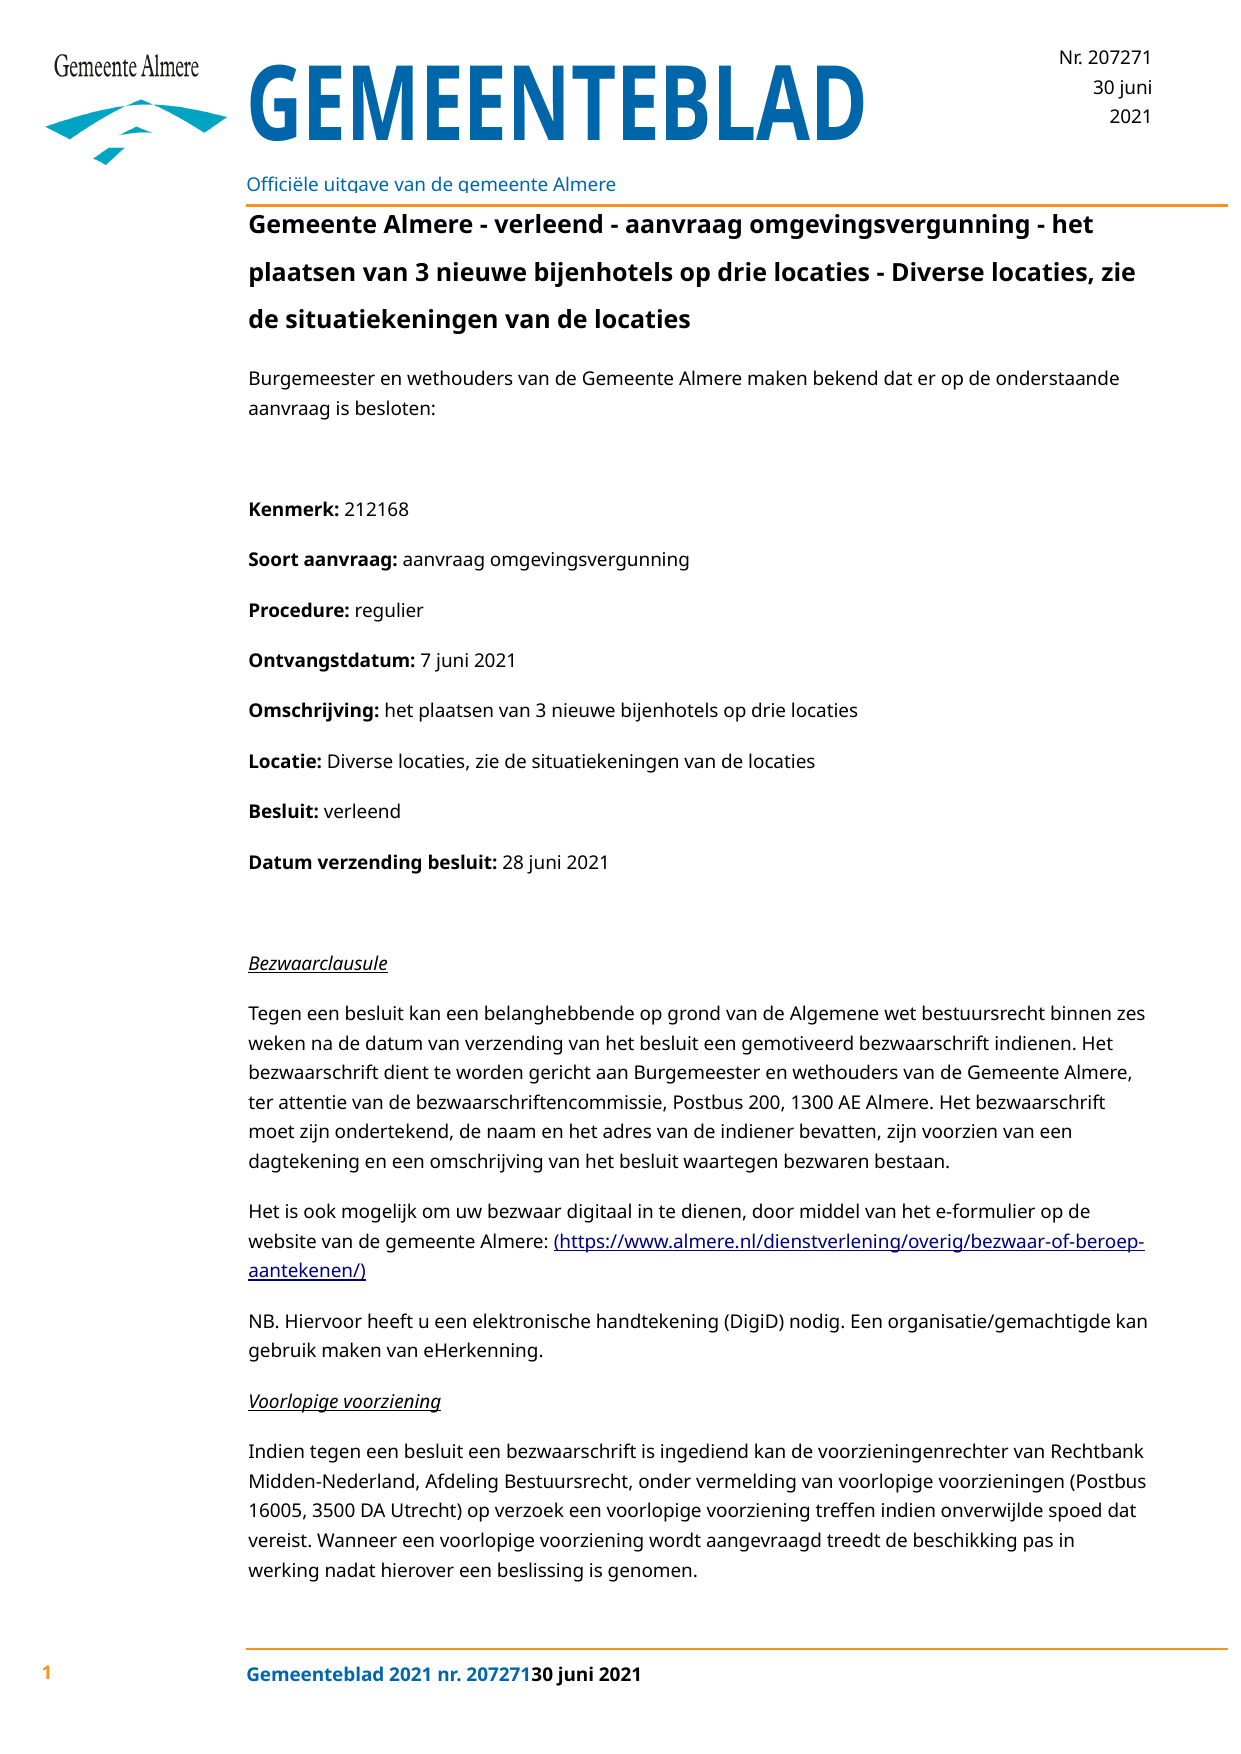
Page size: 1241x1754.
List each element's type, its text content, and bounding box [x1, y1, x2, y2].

text Kenmerk: 212168 [248, 496, 1152, 522]
text Procedure: regulier [248, 597, 1152, 622]
text Bezwaarclausule [248, 950, 1152, 975]
text Datum verzending besluit: 28 juni 2021 [248, 849, 1152, 874]
text Besluit: verleend [248, 798, 1152, 824]
text Indien tegen een besluit een bezwaarschrift is ingediend kan de voorzieningenrechter van Rechtbank Midden-Nederland, Afdeling Bestuursrecht, onder vermelding van voorlopige voorzieningen (Postbus 16005, 3500 DA Utrecht) op verzoek een voorlopige voorziening treffen indien onverwijlde spoed dat vereist. Wanneer een voorlopige voorziening wordt aangevraagd treedt de beschikking pas in werking nadat hierover een beslissing is genomen. [248, 1438, 1152, 1582]
text Tegen een besluit kan een belanghebbende op grond van de Algemene wet bestuursrecht binnen zes weken na de datum van verzending van het besluit een gemotiveerd bezwaarschrift indienen. Het bezwaarschrift dient te worden gericht aan Burgemeester en wethouders van de Gemeente Almere, ter attentie van de bezwaarschriftencommissie, Postbus 200, 1300 AE Almere. Het bezwaarschrift moet zijn ondertekend, de naam en het adres van de indiener bevatten, zijn voorzien van een dagtekening en een omschrijving van het besluit waartegen bezwaren bestaan. [248, 1000, 1152, 1174]
text NB. Hiervoor heeft u een elektronische handtekening (DigiD) nodig. Een organisatie/gemachtigde kan gebruik maken van eHerkenning. [248, 1308, 1152, 1363]
text Gemeente Almere - verleend - aanvraag omgevingsvergunning - het plaatsen van 3 nieuwe bijenhotels op drie locaties - Diverse locaties, zie de situatiekeningen van de locaties [248, 207, 1152, 336]
text Locatie: Diverse locaties, zie de situatiekeningen van de locaties [248, 748, 1152, 774]
text Burgemeester en wethouders van de Gemeente Almere maken bekend dat er op de onderstaande aanvraag is besloten: [248, 366, 1152, 421]
text Ontvangstdatum: 7 juni 2021 [248, 647, 1152, 673]
text Het is ook mogelijk om uw bezwaar digitaal in te dienen, door middel van het e-formulier op de website van de gemeente Almere: (https://www.almere.nl/dienstverlening/overig/bezwaar-of-beroep-aantekenen/) [248, 1198, 1152, 1283]
text Omschrijving: het plaatsen van 3 nieuwe bijenhotels op drie locaties [248, 698, 1152, 723]
text Soort aanvraag: aanvraag omgevingsvergunning [248, 546, 1152, 572]
text Voorlopige voorziening [248, 1388, 1152, 1414]
picture [41, 47, 231, 172]
